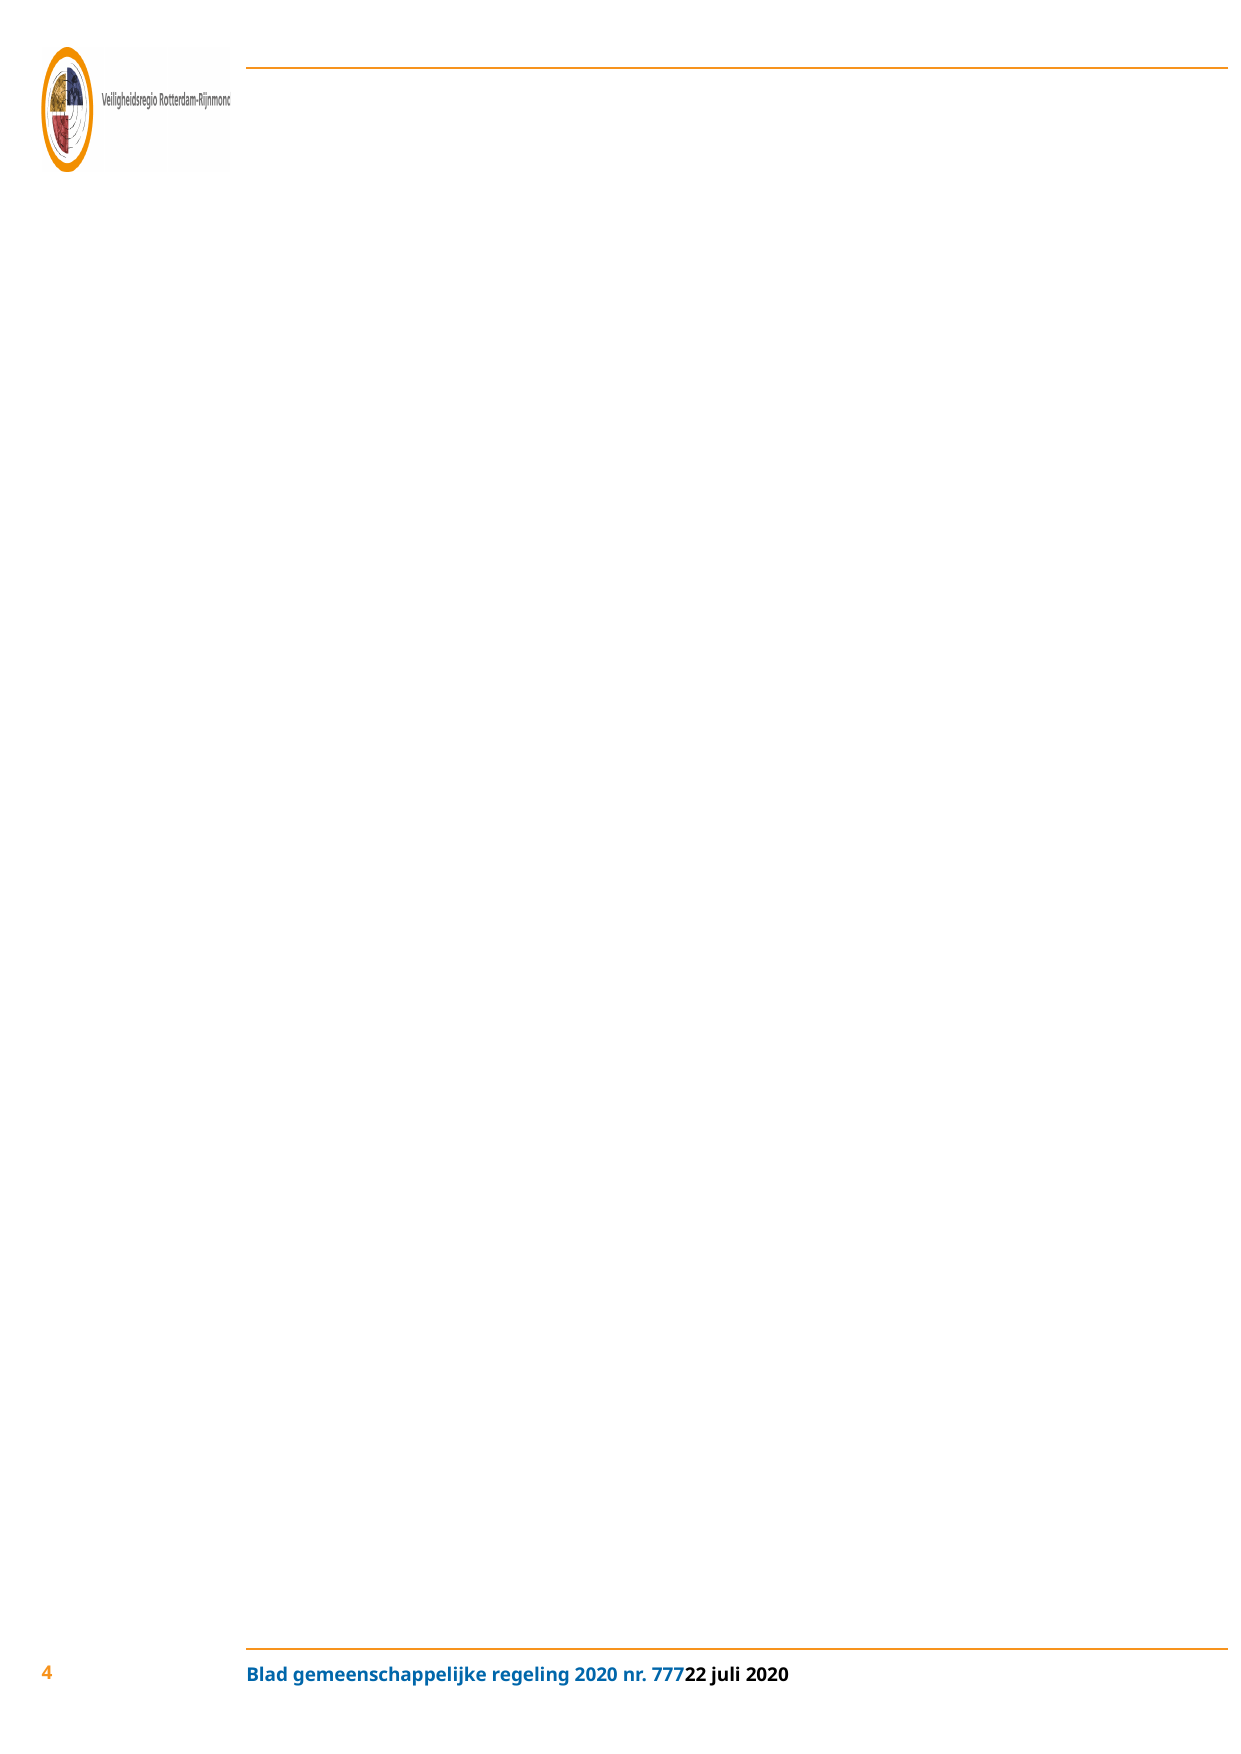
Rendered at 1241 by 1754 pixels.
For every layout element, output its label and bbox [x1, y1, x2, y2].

picture [41, 47, 231, 172]
